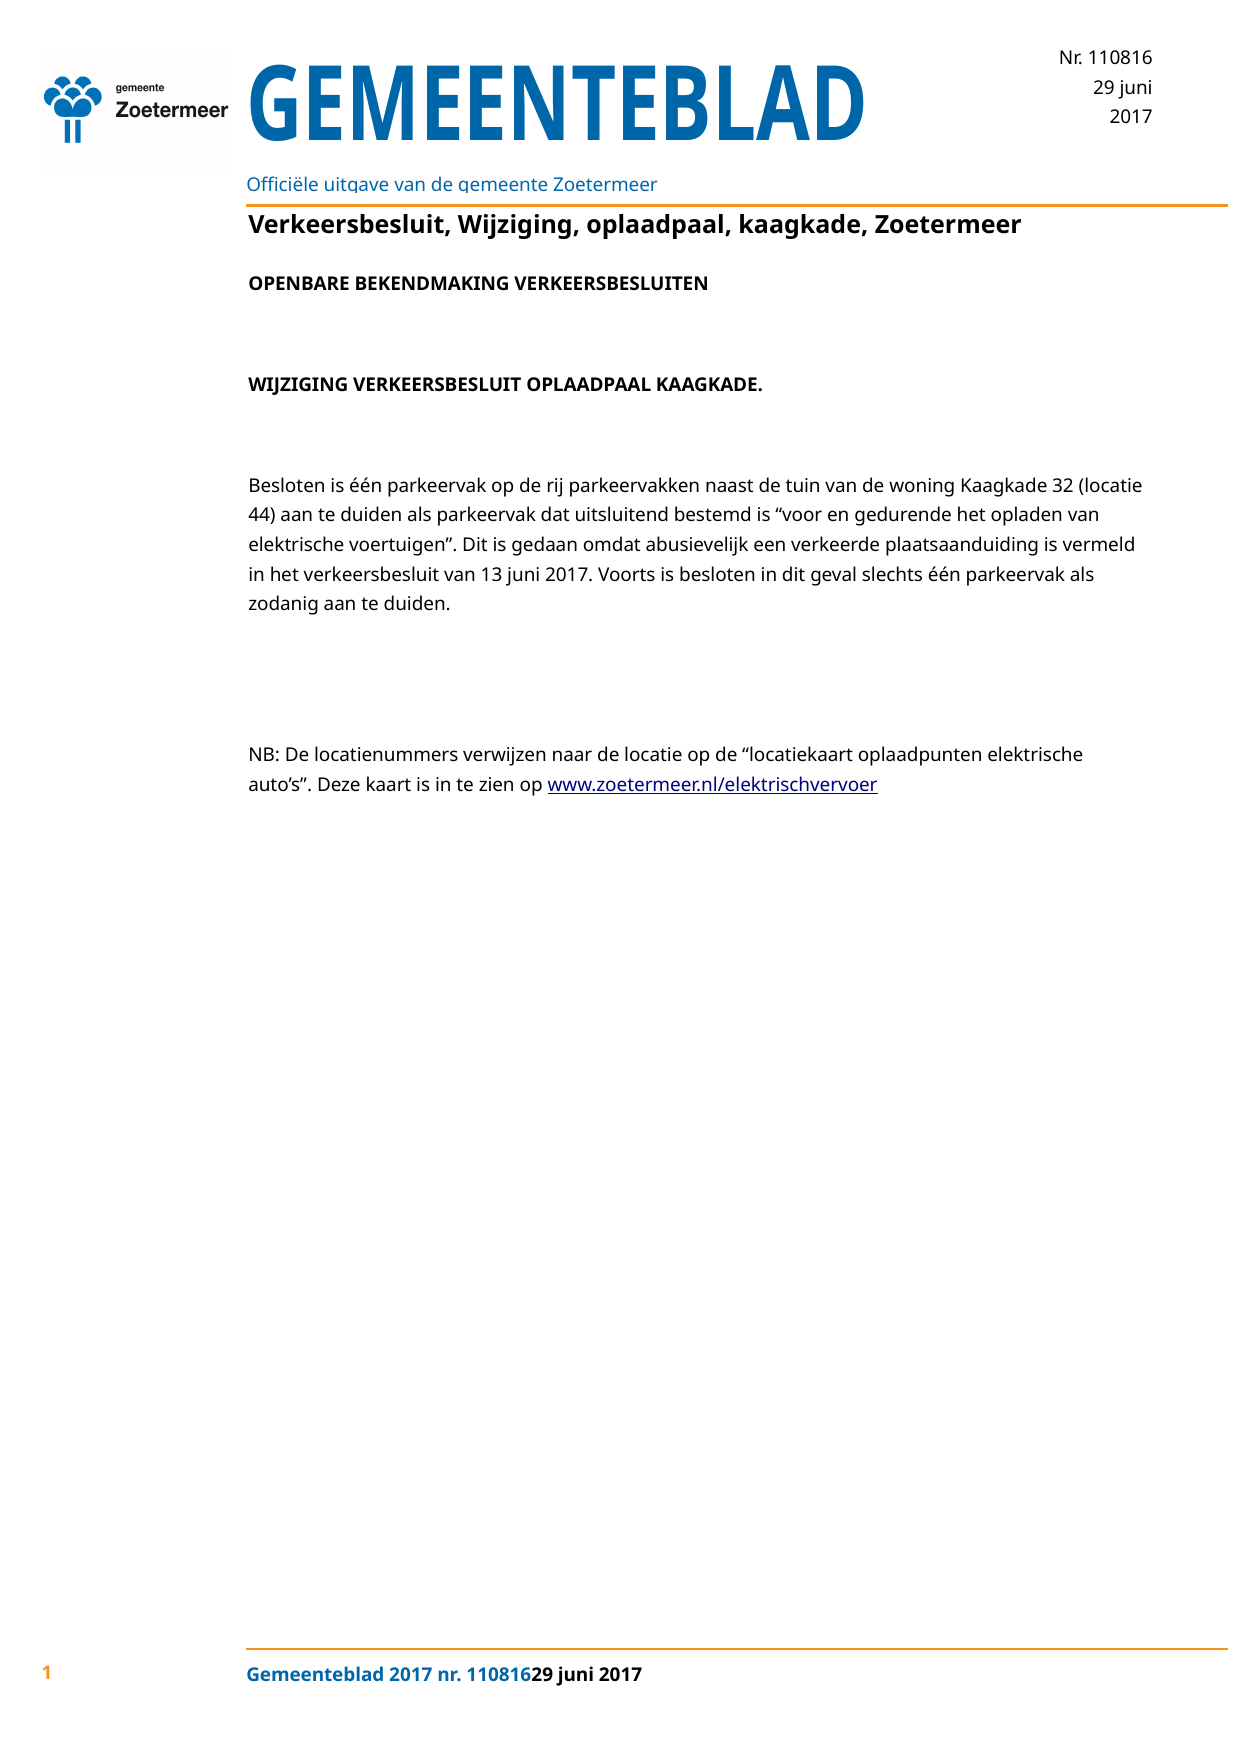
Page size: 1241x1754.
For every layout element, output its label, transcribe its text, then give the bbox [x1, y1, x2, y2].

text Besloten is één parkeervak op de rij parkeervakken naast de tuin van de woning Kaagkade 32 (locatie 44) aan te duiden als parkeervak dat uitsluitend bestemd is “voor en gedurende het opladen van elektrische voertuigen”. Dit is gedaan omdat abusievelijk een verkeerde plaatsaanduiding is vermeld in het verkeersbesluit van 13 juni 2017. Voorts is besloten in dit geval slechts één parkeervak als zodanig aan te duiden. [248, 472, 1152, 616]
text Verkeersbesluit, Wijziging, oplaadpaal, kaagkade, Zoetermeer [248, 207, 1152, 241]
picture [41, 47, 231, 172]
text WIJZIGING VERKEERSBESLUIT OPLAADPAAL KAAGKADE. [248, 371, 1152, 397]
text NB: De locatienummers verwijzen naar de locatie op de “locatiekaart oplaadpunten elektrische auto’s”. Deze kaart is in te zien op www.zoetermeer.nl/elektrischvervoer [248, 742, 1152, 797]
text OPENBARE BEKENDMAKING VERKEERSBESLUITEN [248, 270, 1152, 296]
